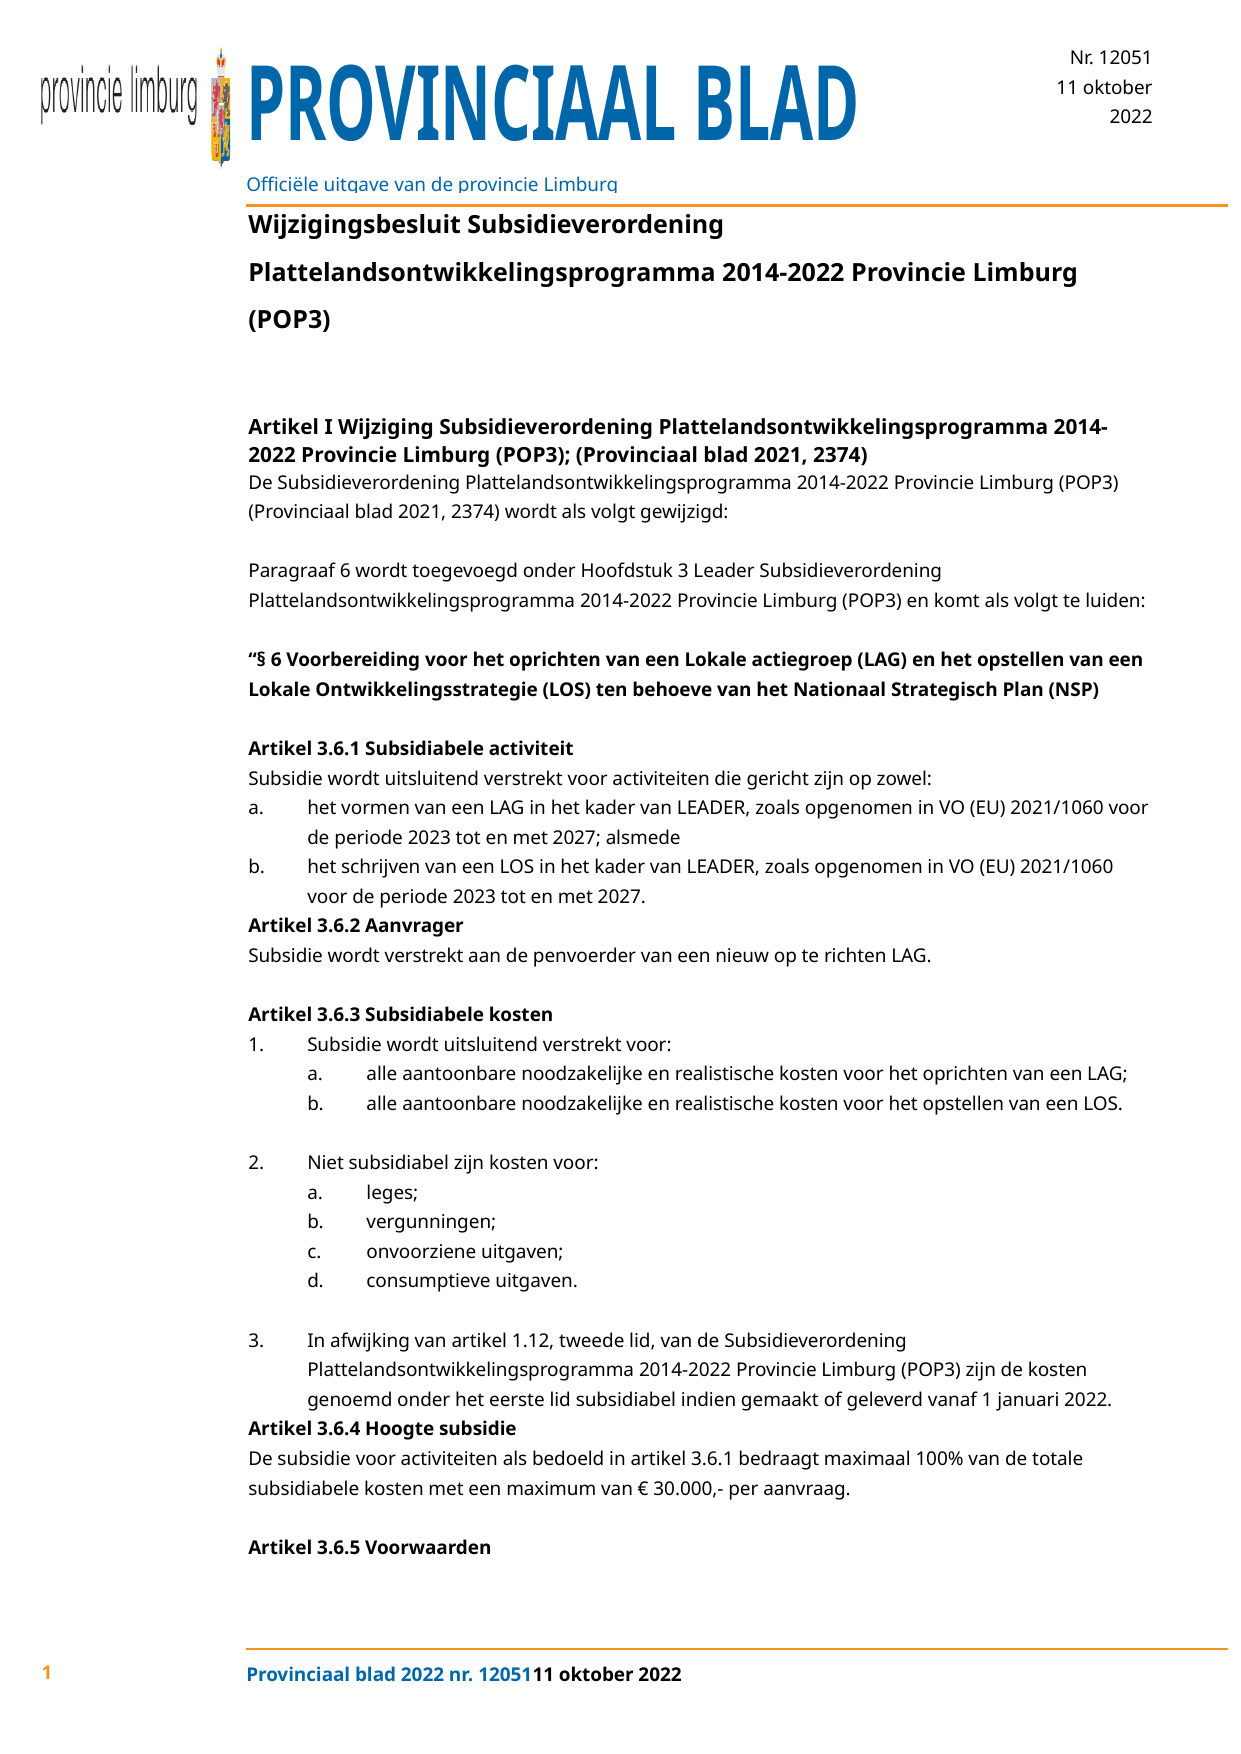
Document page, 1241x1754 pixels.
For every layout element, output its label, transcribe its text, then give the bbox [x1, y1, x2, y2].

text Artikel 3.6.1 Subsidiabele activiteit [248, 735, 1152, 761]
list Subsidie wordt uitsluitend verstrekt voor: [248, 1031, 1152, 1057]
list leges; [307, 1179, 1152, 1205]
list alle aantoonbare noodzakelijke en realistische kosten voor het oprichten van een LAG; [307, 1061, 1152, 1086]
picture [41, 47, 231, 172]
text Artikel 3.6.2 Aanvrager [248, 913, 1152, 938]
text Wijzigingsbesluit Subsidieverordening Plattelandsontwikkelingsprogramma 2014-2022 Provincie Limburg (POP3) [248, 207, 1152, 336]
text “§ 6 Voorbereiding voor het oprichten van een Lokale actiegroep (LAG) en het opstellen van een Lokale Ontwikkelingsstrategie (LOS) ten behoeve van het Nationaal Strategisch Plan (NSP) [248, 646, 1152, 702]
list Niet subsidiabel zijn kosten voor: [248, 1149, 1152, 1175]
list het schrijven van een LOS in het kader van LEADER, zoals opgenomen in VO (EU) 2021/1060 voor de periode 2023 tot en met 2027. [248, 853, 1152, 909]
text Subsidie wordt verstrekt aan de penvoerder van een nieuw op te richten LAG. [248, 942, 1152, 968]
text Artikel I Wijziging Subsidieverordening Plattelandsontwikkelingsprogramma 2014-2022 Provincie Limburg (POP3); (Provinciaal blad 2021, 2374) [248, 412, 1152, 469]
list alle aantoonbare noodzakelijke en realistische kosten voor het opstellen van een LOS. [307, 1090, 1152, 1116]
list het vormen van een LAG in het kader van LEADER, zoals opgenomen in VO (EU) 2021/1060 voor de periode 2023 tot en met 2027; alsmede [248, 794, 1152, 850]
list onvoorziene uitgaven; [307, 1238, 1152, 1264]
text Artikel 3.6.3 Subsidiabele kosten [248, 1001, 1152, 1027]
text Artikel 3.6.4 Hoogte subsidie [248, 1416, 1152, 1441]
text Artikel 3.6.5 Voorwaarden [248, 1534, 1152, 1560]
list vergunningen; [307, 1208, 1152, 1234]
list In afwijking van artikel 1.12, tweede lid, van de Subsidieverordening Plattelandsontwikkelingsprogramma 2014-2022 Provincie Limburg (POP3) zijn de kosten genoemd onder het eerste lid subsidiabel indien gemaakt of geleverd vanaf 1 januari 2022. [248, 1327, 1152, 1412]
text Subsidie wordt uitsluitend verstrekt voor activiteiten die gericht zijn op zowel: [248, 765, 1152, 791]
text De subsidie voor activiteiten als bedoeld in artikel 3.6.1 bedraagt maximaal 100% van de totale subsidiabele kosten met een maximum van € 30.000,- per aanvraag. [248, 1445, 1152, 1501]
list consumptieve uitgaven. [307, 1268, 1152, 1293]
text Paragraaf 6 wordt toegevoegd onder Hoofdstuk 3 Leader Subsidieverordening Plattelandsontwikkelingsprogramma 2014-2022 Provincie Limburg (POP3) en komt als volgt te luiden: [248, 558, 1152, 613]
text De Subsidieverordening Plattelandsontwikkelingsprogramma 2014-2022 Provincie Limburg (POP3) (Provinciaal blad 2021, 2374) wordt als volgt gewijzigd: [248, 469, 1152, 524]
